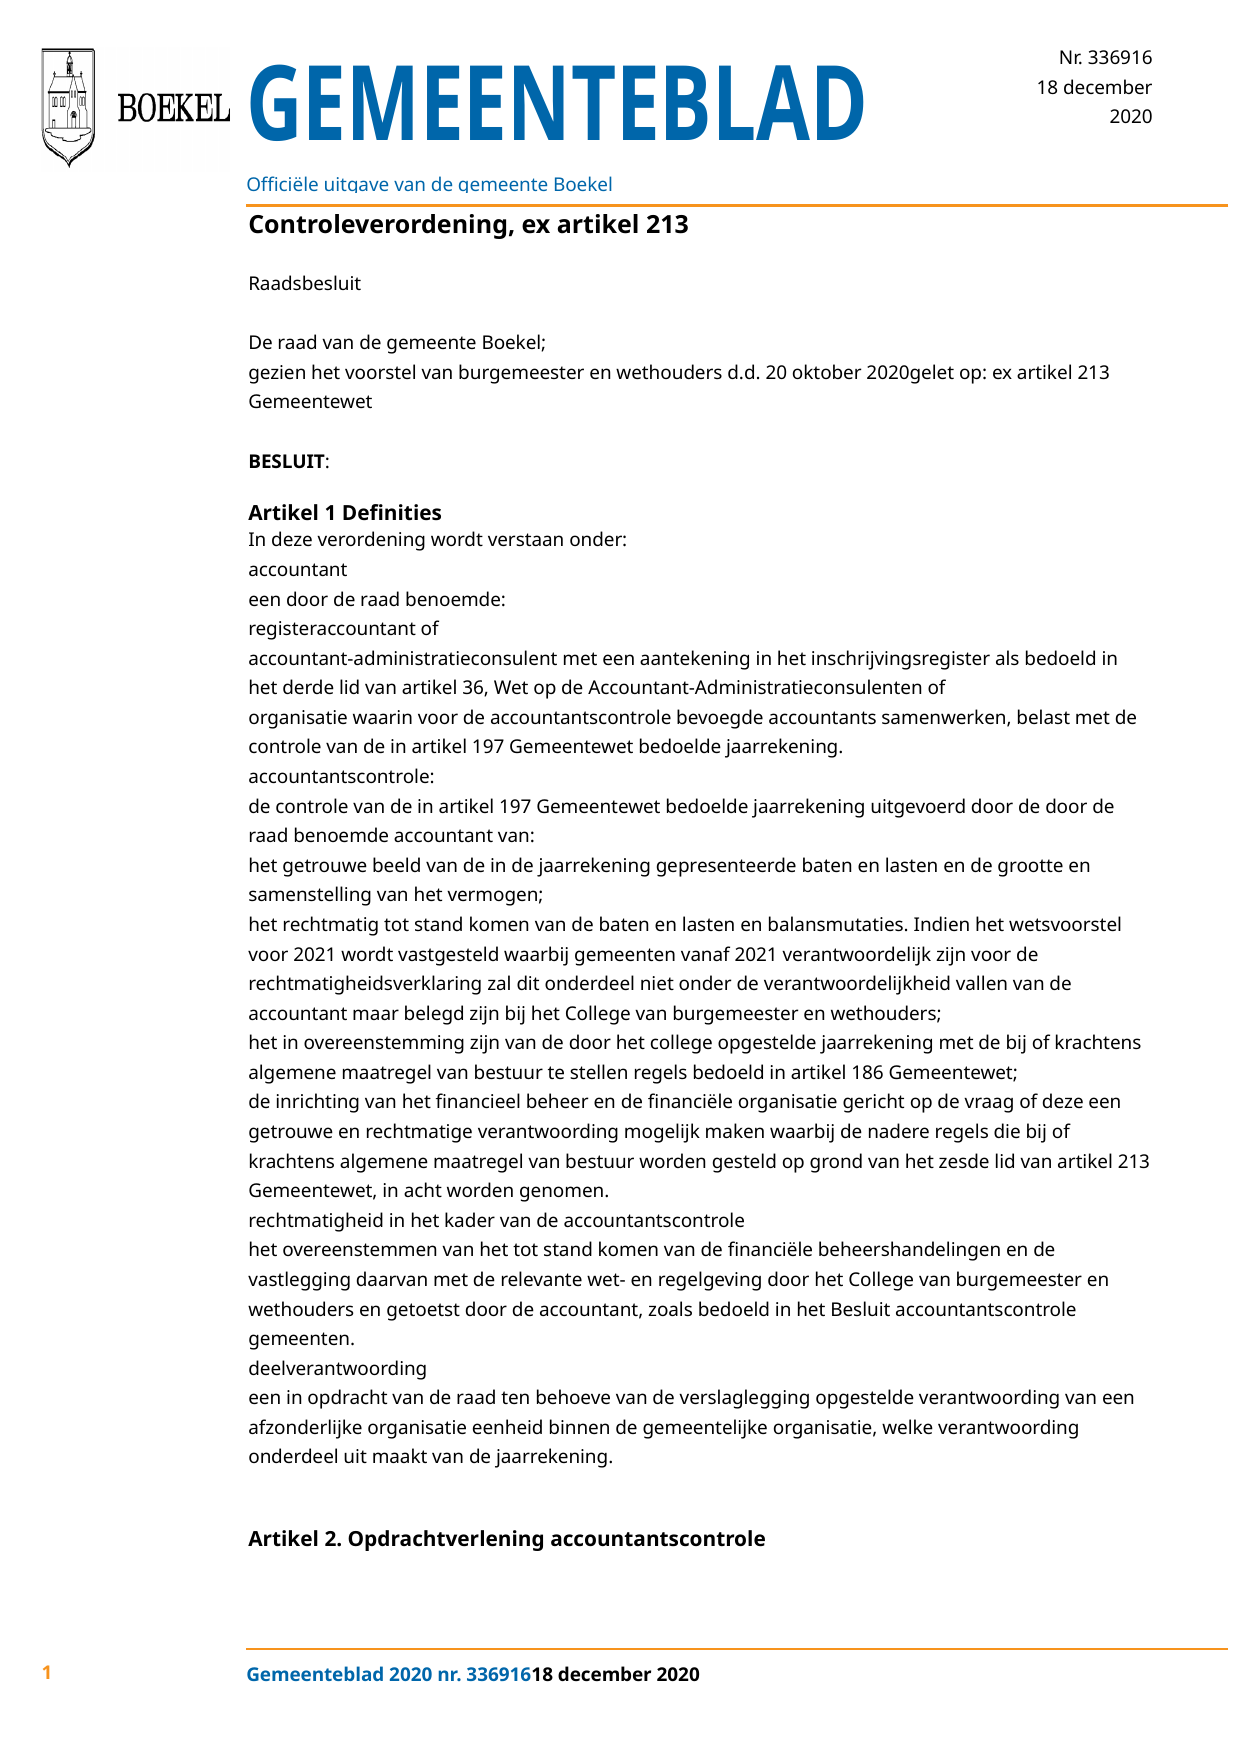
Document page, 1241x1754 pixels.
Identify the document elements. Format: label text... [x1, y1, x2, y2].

text De raad van de gemeente Boekel; [248, 329, 1152, 355]
text rechtmatigheid in het kader van de accountantscontrole [248, 1207, 1152, 1233]
text het getrouwe beeld van de in de jaarrekening gepresenteerde baten en lasten en de grootte en samenstelling van het vermogen; [248, 852, 1152, 907]
text het in overeenstemming zijn van de door het college opgestelde jaarrekening met de bij of krachtens algemene maatregel van bestuur te stellen regels bedoeld in artikel 186 Gemeentewet; [248, 1029, 1152, 1085]
text Raadsbesluit [248, 270, 1152, 296]
text gezien het voorstel van burgemeester en wethouders d.d. 20 oktober 2020gelet op: ex artikel 213 Gemeentewet [248, 359, 1152, 414]
text de controle van de in artikel 197 Gemeentewet bedoelde jaarrekening uitgevoerd door de door de raad benoemde accountant van: [248, 793, 1152, 848]
text Controleverordening, ex artikel 213 [248, 207, 1152, 241]
text deelverantwoording [248, 1355, 1152, 1381]
text het rechtmatig tot stand komen van de baten en lasten en balansmutaties. Indien het wetsvoorstel voor 2021 wordt vastgesteld waarbij gemeenten vanaf 2021 verantwoordelijk zijn voor de rechtmatigheidsverklaring zal dit onderdeel niet onder de verantwoordelijkheid vallen van de accountant maar belegd zijn bij het College van burgemeester en wethouders; [248, 911, 1152, 1026]
text In deze verordening wordt verstaan onder: [248, 527, 1152, 552]
text accountantscontrole: [248, 763, 1152, 789]
text Artikel 2. Opdrachtverlening accountantscontrole [248, 1524, 1152, 1552]
text Artikel 1 Definities [248, 498, 1152, 527]
text registeraccountant of [248, 615, 1152, 641]
picture [41, 47, 231, 172]
text een door de raad benoemde: [248, 586, 1152, 612]
text het overeenstemmen van het tot stand komen van de financiële beheershandelingen en de vastlegging daarvan met de relevante wet- en regelgeving door het College van burgemeester en wethouders en getoetst door de accountant, zoals bedoeld in het Besluit accountantscontrole gemeenten. [248, 1237, 1152, 1351]
text een in opdracht van de raad ten behoeve van de verslaglegging opgestelde verantwoording van een afzonderlijke organisatie eenheid binnen de gemeentelijke organisatie, welke verantwoording onderdeel uit maakt van de jaarrekening. [248, 1384, 1152, 1469]
text organisatie waarin voor de accountantscontrole bevoegde accountants samenwerken, belast met de controle van de in artikel 197 Gemeentewet bedoelde jaarrekening. [248, 704, 1152, 759]
text BESLUIT: [248, 448, 1152, 473]
text accountant-administratieconsulent met een aantekening in het inschrijvingsregister als bedoeld in het derde lid van artikel 36, Wet op de Accountant-Administratieconsulenten of [248, 645, 1152, 700]
text de inrichting van het financieel beheer en de financiële organisatie gericht op de vraag of deze een getrouwe en rechtmatige verantwoording mogelijk maken waarbij de nadere regels die bij of krachtens algemene maatregel van bestuur worden gesteld op grond van het zesde lid van artikel 213 Gemeentewet, in acht worden genomen. [248, 1089, 1152, 1203]
text accountant [248, 556, 1152, 582]
